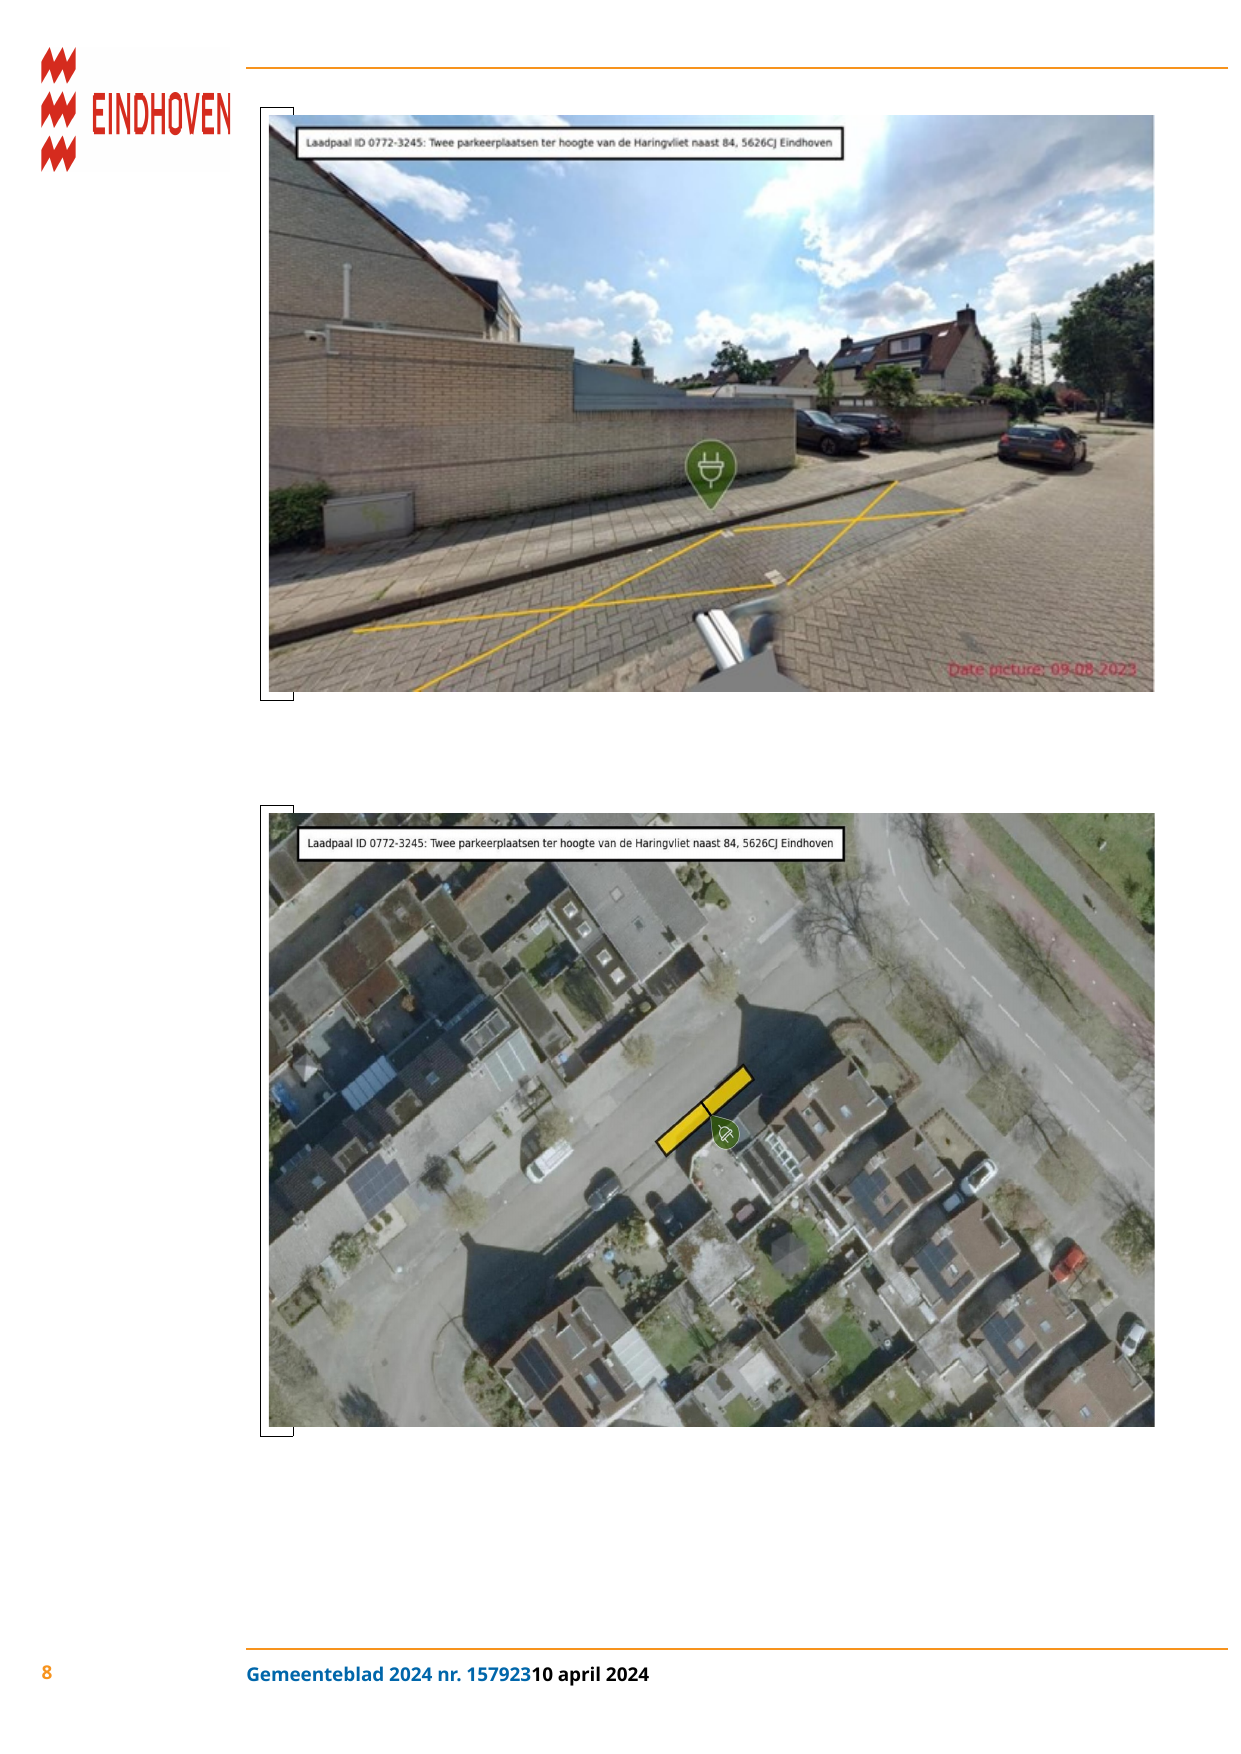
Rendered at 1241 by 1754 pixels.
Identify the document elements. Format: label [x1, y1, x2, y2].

picture [41, 47, 231, 172]
picture [268, 115, 1155, 692]
picture [268, 813, 1155, 1427]
